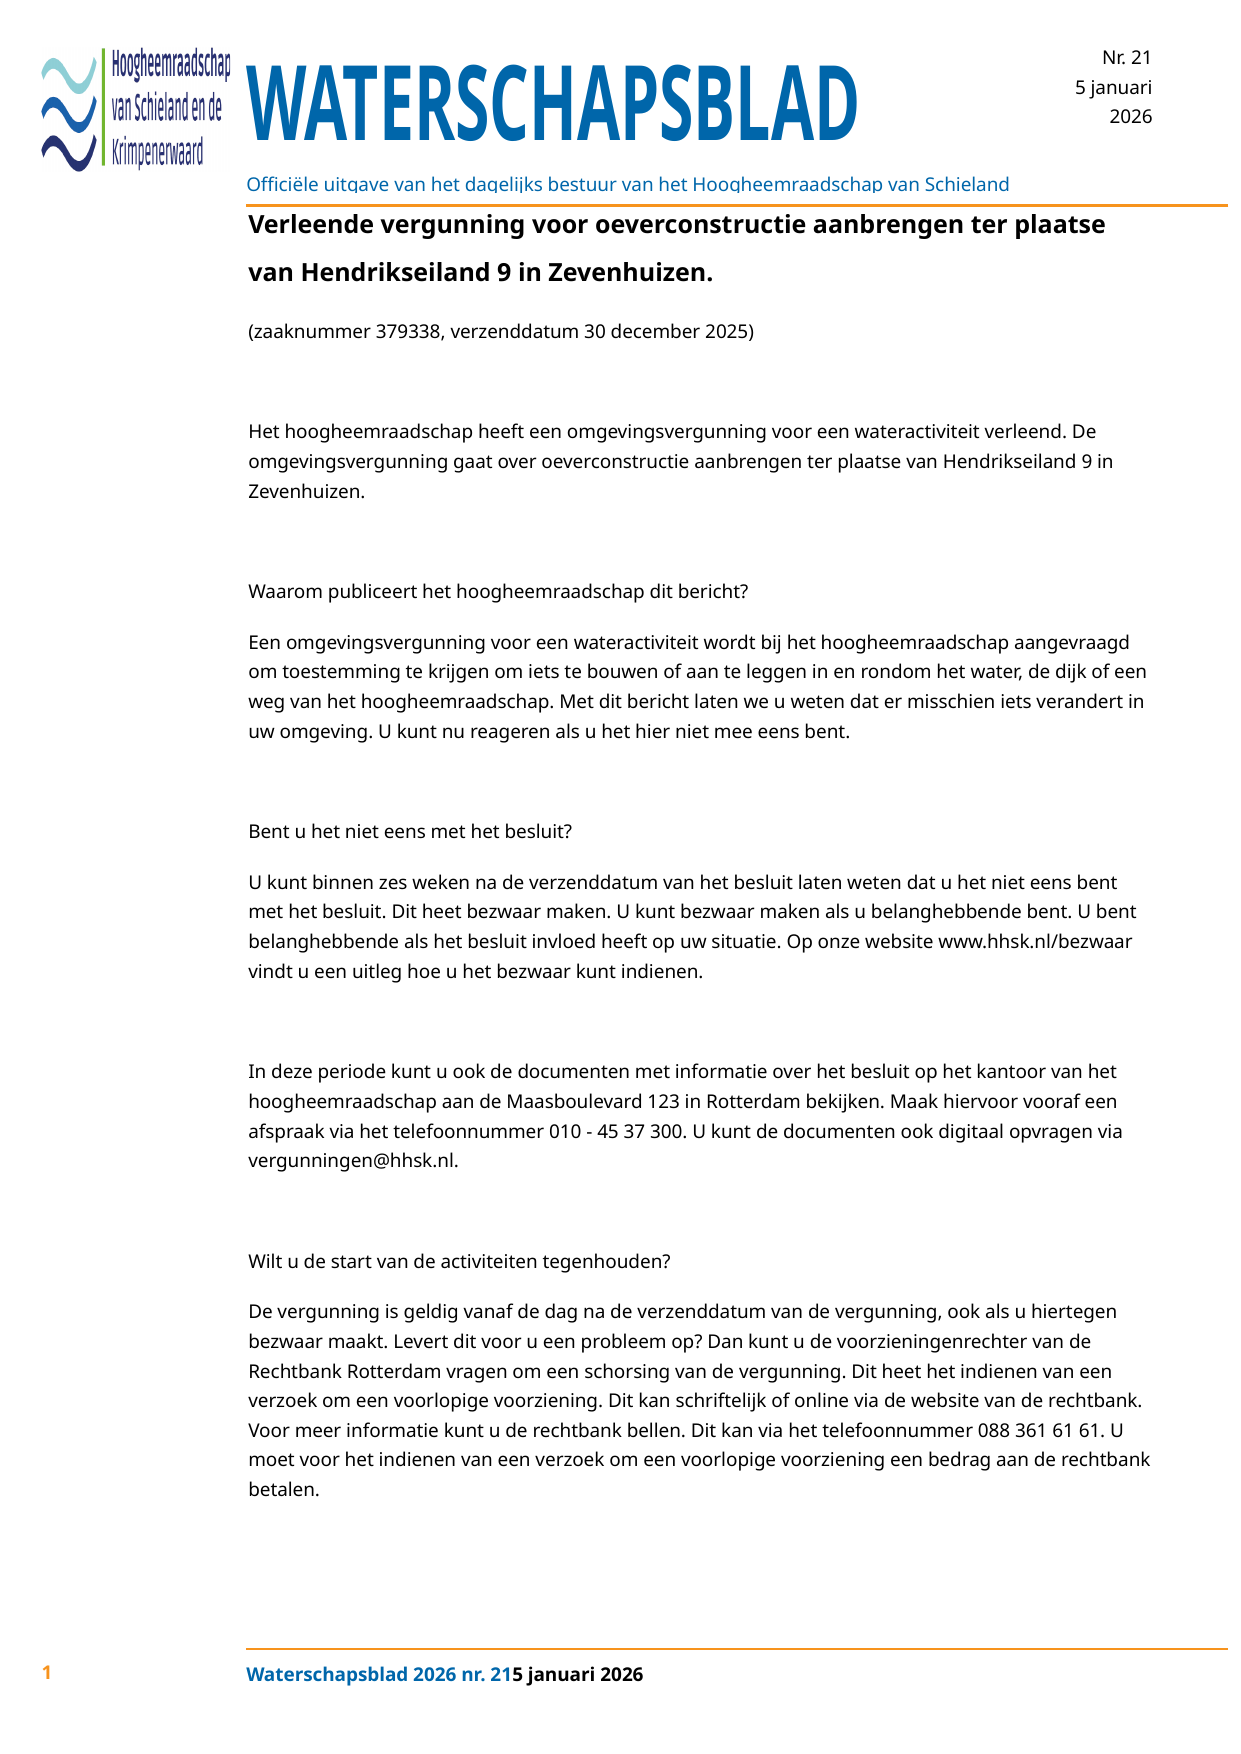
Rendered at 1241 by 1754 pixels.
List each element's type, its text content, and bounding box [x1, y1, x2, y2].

text Verleende vergunning voor oeverconstructie aanbrengen ter plaatse van Hendrikseiland 9 in Zevenhuizen. [248, 207, 1152, 288]
picture [41, 47, 231, 172]
text (zaaknummer 379338, verzenddatum 30 december 2025) [248, 318, 1152, 344]
text U kunt binnen zes weken na de verzenddatum van het besluit laten weten dat u het niet eens bent met het besluit. Dit heet bezwaar maken. U kunt bezwaar maken als u belanghebbende bent. U bent belanghebbende als het besluit invloed heeft op uw situatie. Op onze website www.hhsk.nl/bezwaar vindt u een uitleg hoe u het bezwaar kunt indienen. [248, 869, 1152, 984]
text Wilt u de start van de activiteiten tegenhouden? [248, 1248, 1152, 1274]
text Het hoogheemraadschap heeft een omgevingsvergunning voor een wateractiviteit verleend. De omgevingsvergunning gaat over oeverconstructie aanbrengen ter plaatse van Hendrikseiland 9 in Zevenhuizen. [248, 419, 1152, 504]
text Een omgevingsvergunning voor een wateractiviteit wordt bij het hoogheemraadschap aangevraagd om toestemming te krijgen om iets te bouwen of aan te leggen in en rondom het water, de dijk of een weg van het hoogheemraadschap. Met dit bericht laten we u weten dat er misschien iets verandert in uw omgeving. U kunt nu reageren als u het hier niet mee eens bent. [248, 629, 1152, 744]
text In deze periode kunt u ook de documenten met informatie over het besluit op het kantoor van het hoogheemraadschap aan de Maasboulevard 123 in Rotterdam bekijken. Maak hiervoor vooraf een afspraak via het telefoonnummer 010 - 45 37 300. U kunt de documenten ook digitaal opvragen via vergunningen@hhsk.nl. [248, 1059, 1152, 1173]
text Waarom publiceert het hoogheemraadschap dit bericht? [248, 579, 1152, 604]
text De vergunning is geldig vanaf de dag na de verzenddatum van de vergunning, ook als u hiertegen bezwaar maakt. Levert dit voor u een probleem op? Dan kunt u de voorzieningenrechter van de Rechtbank Rotterdam vragen om een schorsing van de vergunning. Dit heet het indienen van een verzoek om een voorlopige voorziening. Dit kan schriftelijk of online via de website van de rechtbank. Voor meer informatie kunt u de rechtbank bellen. Dit kan via het telefoonnummer 088 361 61 61. U moet voor het indienen van een verzoek om een voorlopige voorziening een bedrag aan de rechtbank betalen. [248, 1299, 1152, 1502]
text Bent u het niet eens met het besluit? [248, 819, 1152, 844]
